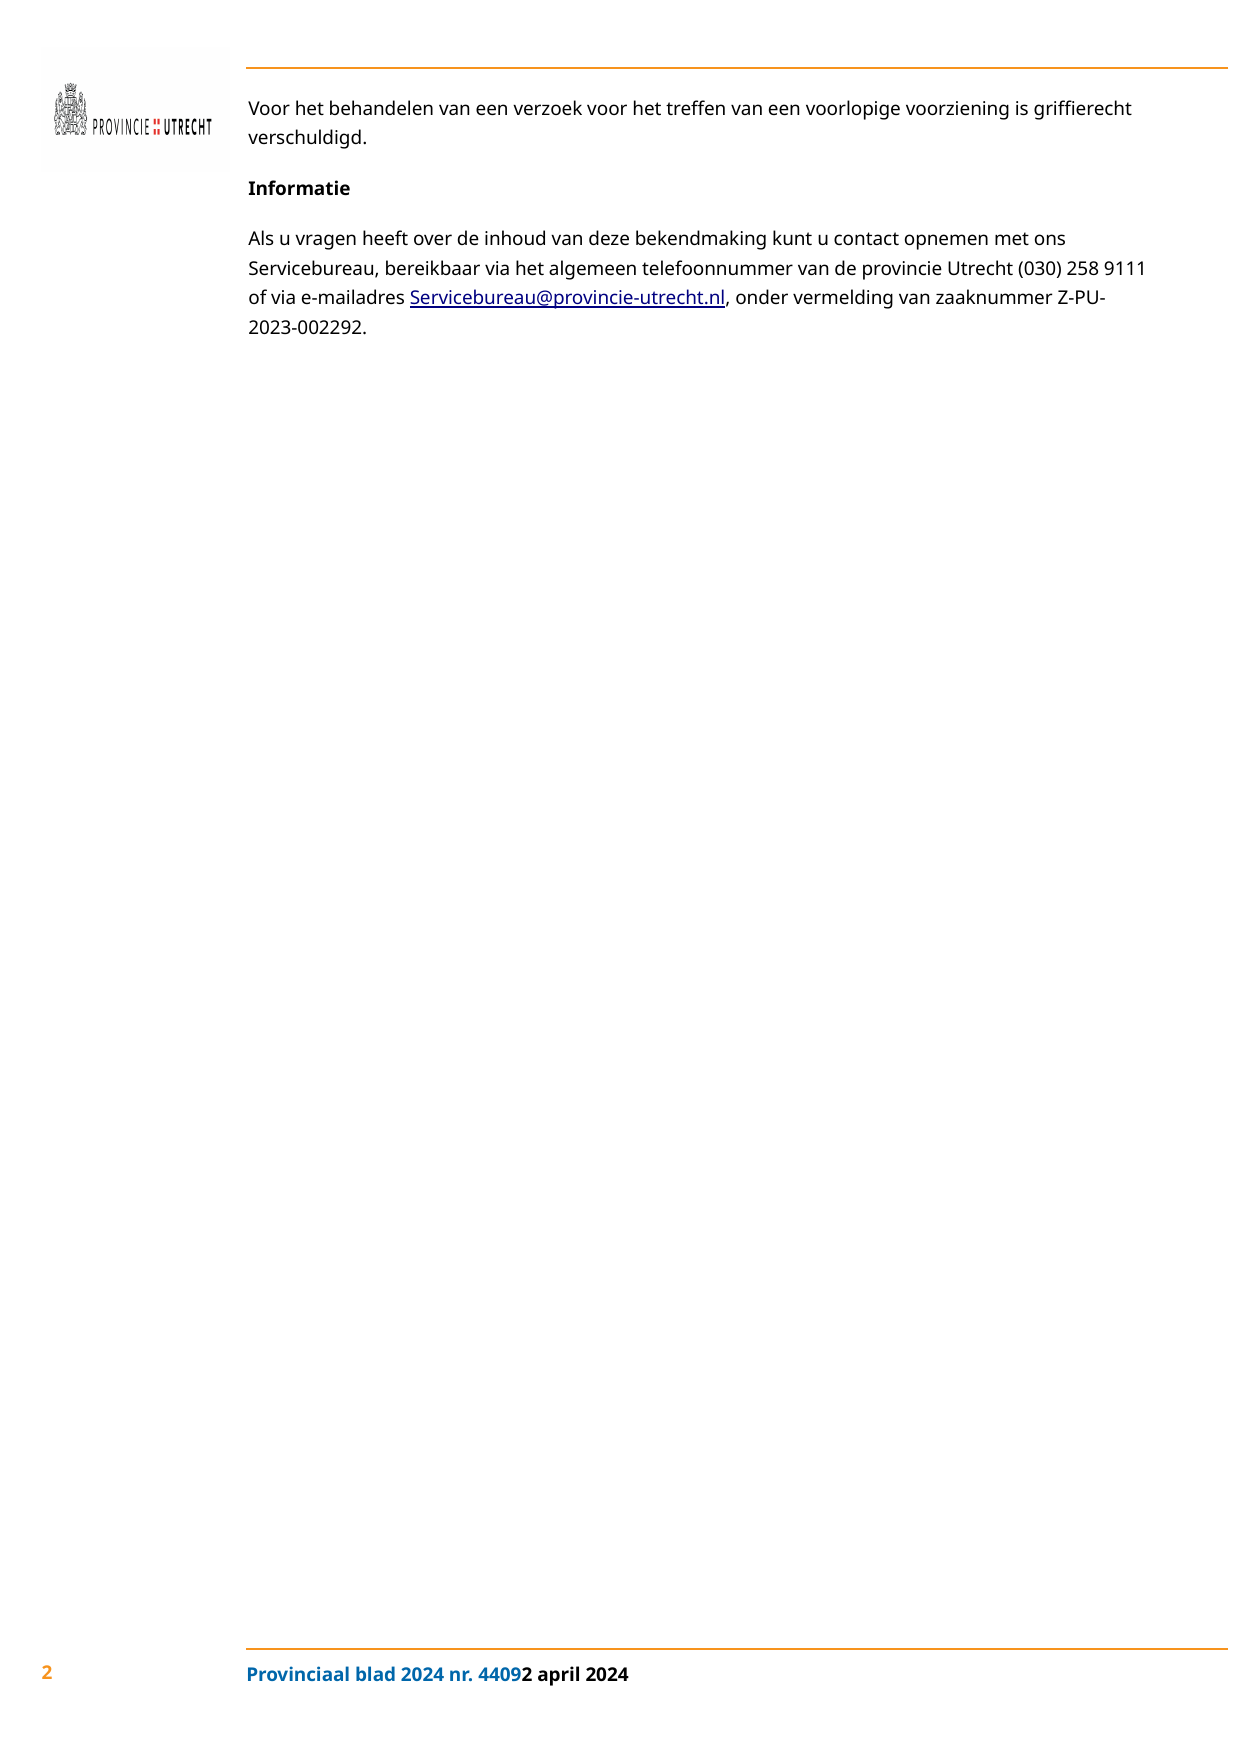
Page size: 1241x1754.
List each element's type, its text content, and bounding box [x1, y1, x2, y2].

picture [41, 47, 231, 172]
text Informatie [248, 175, 1152, 201]
text Als u vragen heeft over de inhoud van deze bekendmaking kunt u contact opnemen met ons Servicebureau, bereikbaar via het algemeen telefoonnummer van de provincie Utrecht (030) 258 9111 of via e-mailadres Servicebureau@provincie-utrecht.nl, onder vermelding van zaaknummer Z-PU-2023-002292. [248, 225, 1152, 340]
text Voor het behandelen van een verzoek voor het treffen van een voorlopige voorziening is griffierecht verschuldigd. [248, 95, 1152, 150]
